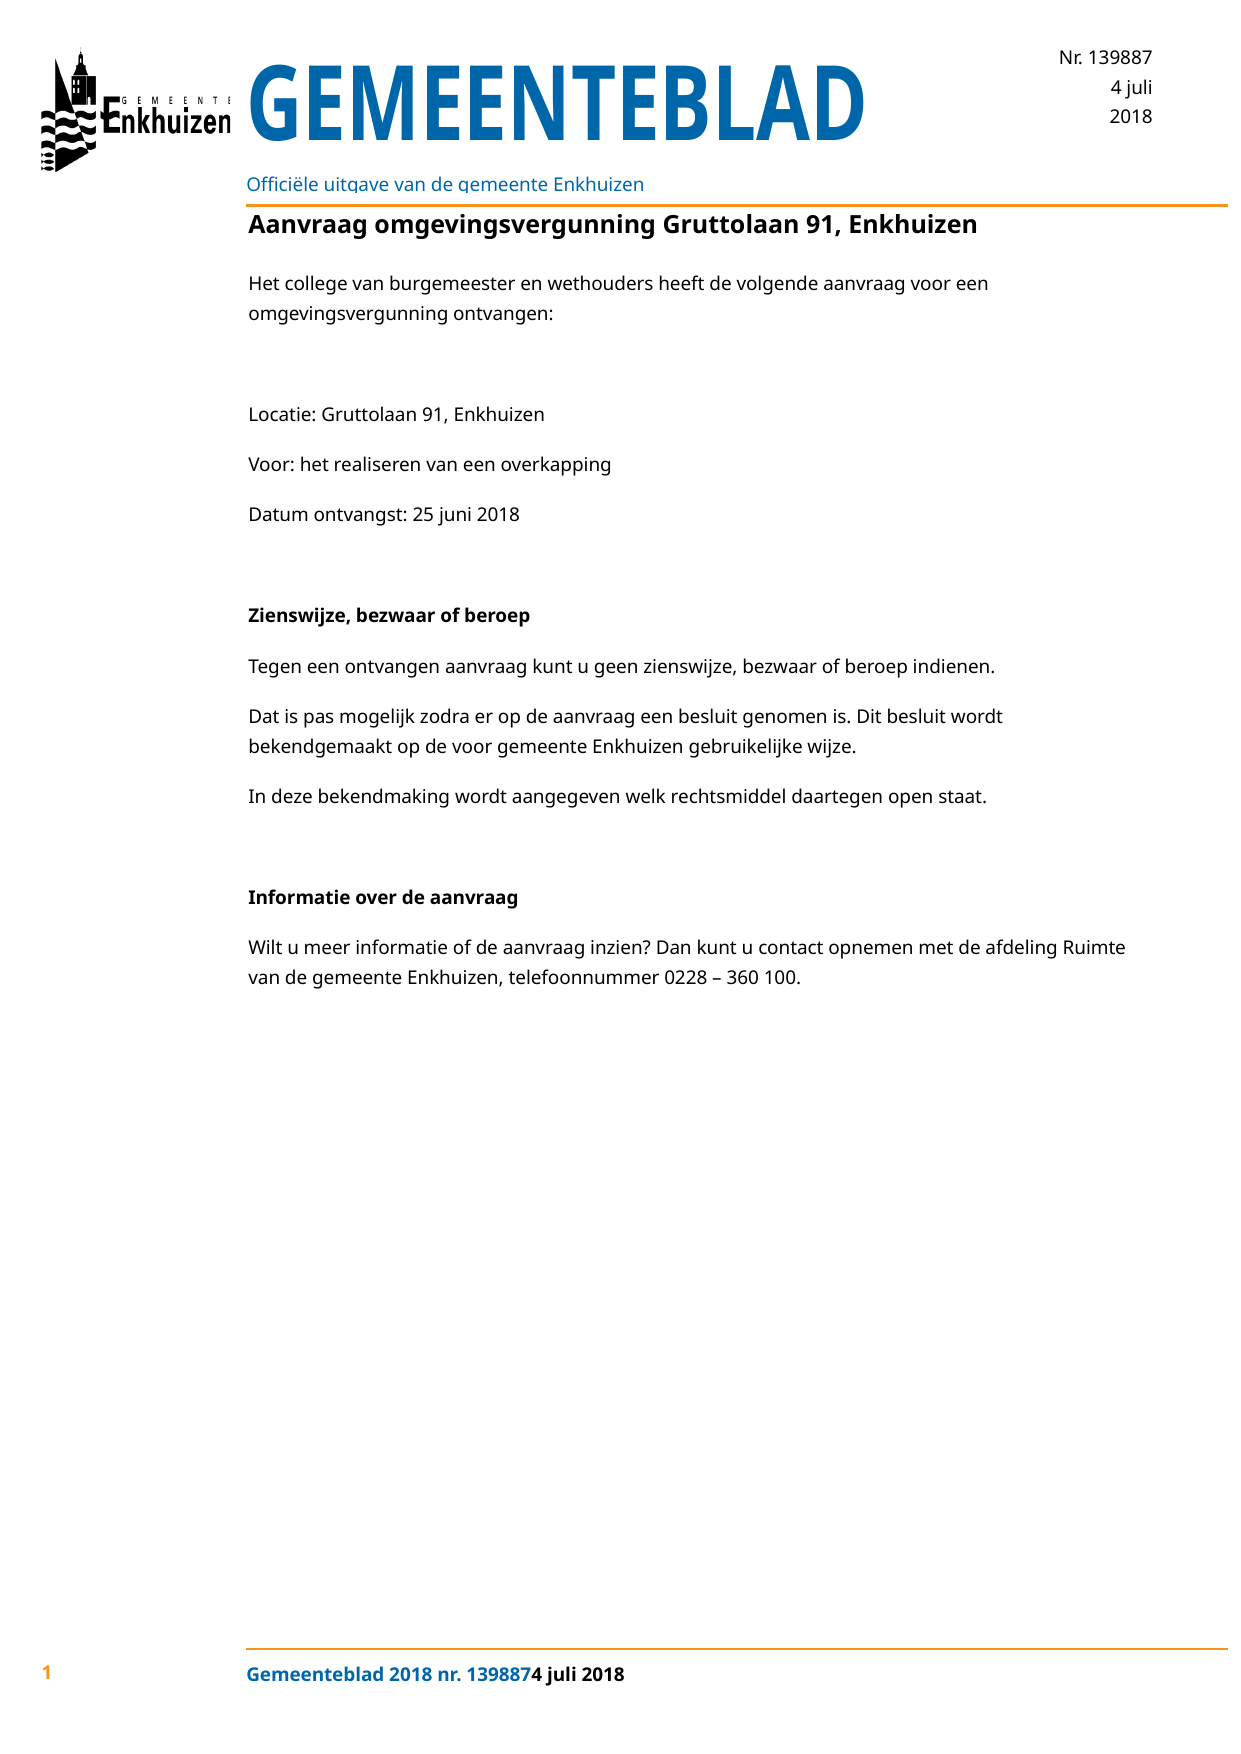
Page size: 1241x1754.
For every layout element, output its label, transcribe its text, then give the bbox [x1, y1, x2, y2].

text Aanvraag omgevingsvergunning Gruttolaan 91, Enkhuizen [248, 207, 1152, 241]
text Het college van burgemeester en wethouders heeft de volgende aanvraag voor een omgevingsvergunning ontvangen: [248, 270, 1152, 326]
text In deze bekendmaking wordt aangegeven welk rechtsmiddel daartegen open staat. [248, 783, 1152, 809]
text Dat is pas mogelijk zodra er op de aanvraag een besluit genomen is. Dit besluit wordt bekendgemaakt op de voor gemeente Enkhuizen gebruikelijke wijze. [248, 703, 1152, 758]
picture [41, 47, 231, 172]
text Zienswijze, bezwaar of beroep [248, 602, 1152, 628]
text Wilt u meer informatie of de aanvraag inzien? Dan kunt u contact opnemen met de afdeling Ruimte van de gemeente Enkhuizen, telefoonnummer 0228 – 360 100. [248, 934, 1152, 990]
text Locatie: Gruttolaan 91, Enkhuizen [248, 401, 1152, 426]
text Tegen een ontvangen aanvraag kunt u geen zienswijze, bezwaar of beroep indienen. [248, 653, 1152, 678]
text Voor: het realiseren van een overkapping [248, 451, 1152, 477]
text Informatie over de aanvraag [248, 884, 1152, 910]
text Datum ontvangst: 25 juni 2018 [248, 502, 1152, 527]
